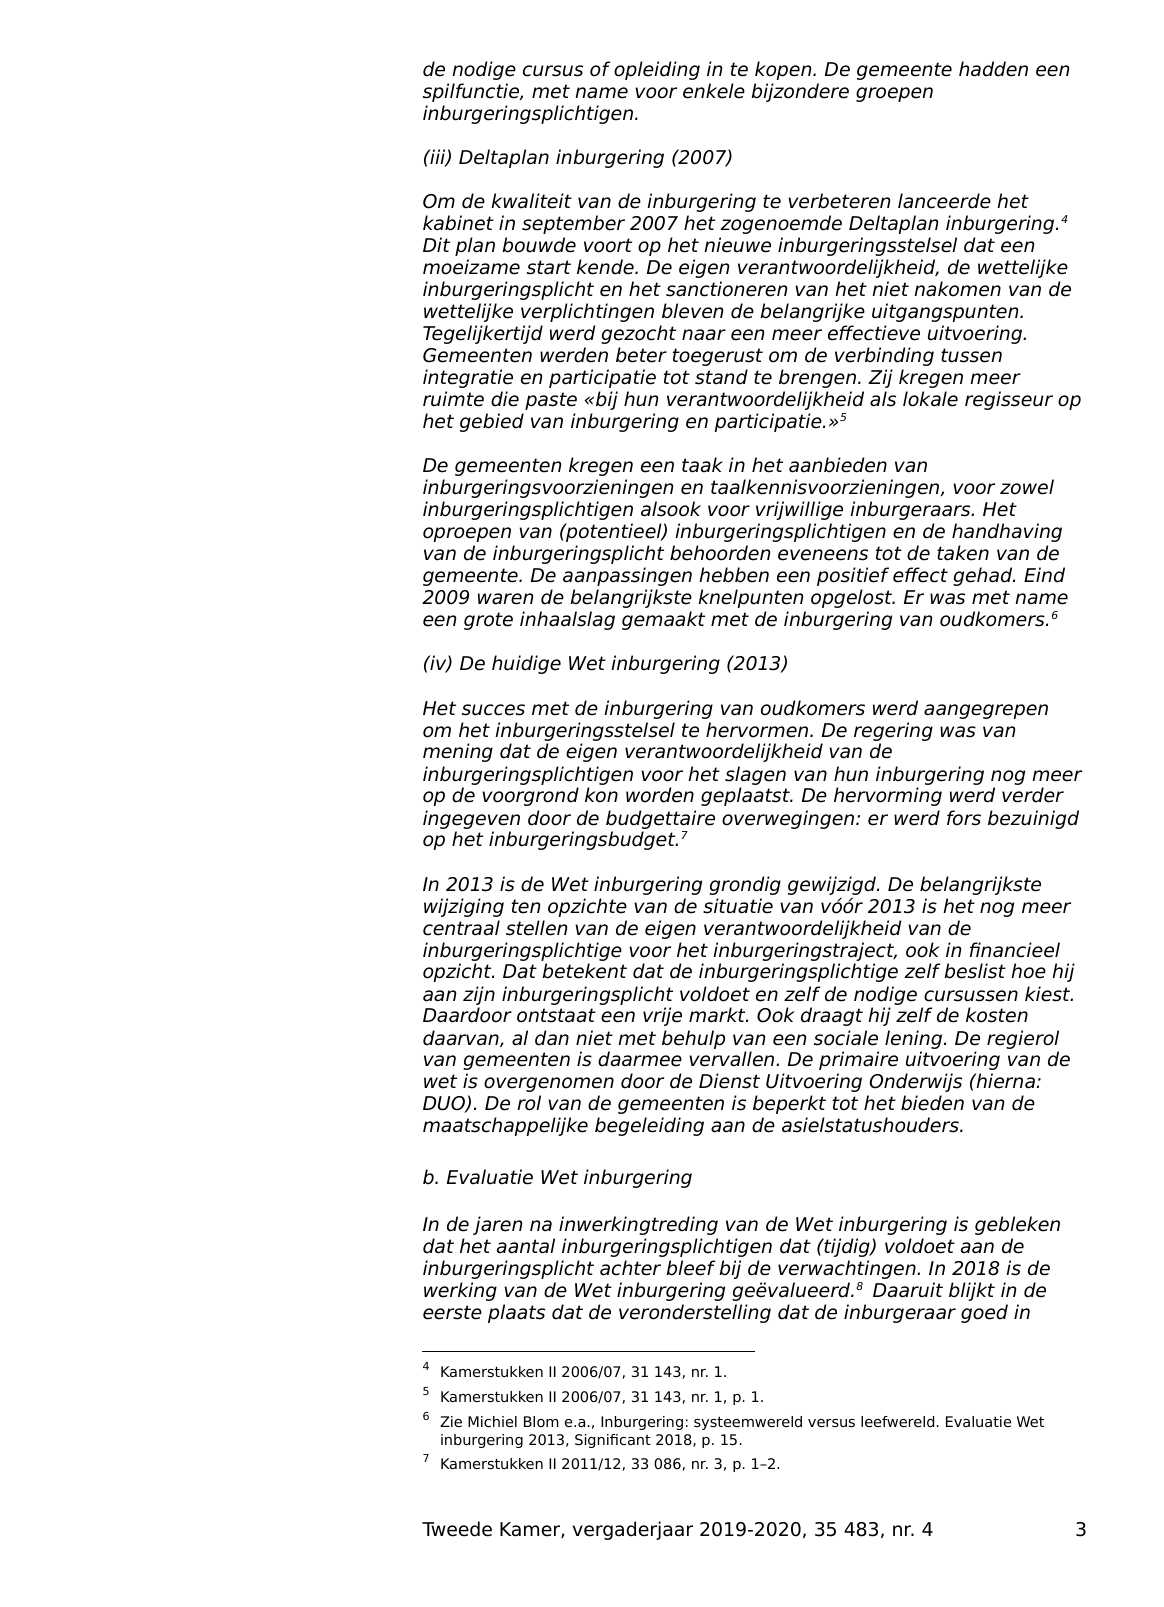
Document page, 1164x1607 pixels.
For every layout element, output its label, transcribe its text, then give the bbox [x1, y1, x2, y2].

text de nodige cursus of opleiding in te kopen. De gemeente hadden een spilfunctie, met name voor enkele bijzondere groepen inburgeringsplichtigen. [422, 59, 1087, 125]
text Kamerstukken II 2011/12, 33 086, nr. 3, p. 1–2. [422, 1452, 1087, 1474]
subtitle b. Evaluatie Wet inburgering [422, 1167, 1087, 1189]
text De gemeenten kregen een taak in het aanbieden van inburgeringsvoorzieningen en taalkennisvoorzieningen, voor zowel inburgeringsplichtigen alsook voor vrijwillige inburgeraars. Het oproepen van (potentieel) inburgeringsplichtigen en de handhaving van de inburgeringsplicht behoorden eveneens tot de taken van de gemeente. De aanpassingen hebben een positief effect gehad. Eind 2009 waren de belangrijkste knelpunten opgelost. Er was met name een grote inhaalslag gemaakt met de inburgering van oudkomers. [422, 455, 1087, 631]
text Kamerstukken II 2006/07, 31 143, nr. 1, p. 1. [422, 1385, 1087, 1407]
subtitle (iii) Deltaplan inburgering (2007) [422, 147, 1087, 169]
text Zie Michiel Blom e.a., Inburgering: systeemwereld versus leefwereld. Evaluatie Wet inburgering 2013, Significant 2018, p. 15. [422, 1410, 1087, 1449]
text Het succes met de inburgering van oudkomers werd aangegrepen om het inburgeringsstelsel te hervormen. De regering was van mening dat de eigen verantwoordelijkheid van de inburgeringsplichtigen voor het slagen van hun inburgering nog meer op de voorgrond kon worden geplaatst. De hervorming werd verder ingegeven door de budgettaire overwegingen: er werd fors bezuinigd op het inburgeringsbudget. [422, 697, 1087, 851]
text Kamerstukken II 2006/07, 31 143, nr. 1. [422, 1360, 1087, 1382]
text Om de kwaliteit van de inburgering te verbeteren lanceerde het kabinet in september 2007 het zogenoemde Deltaplan inburgering. Dit plan bouwde voort op het nieuwe inburgeringsstelsel dat een moeizame start kende. De eigen verantwoordelijkheid, de wettelijke inburgeringsplicht en het sanctioneren van het niet nakomen van de wettelijke verplichtingen bleven de belangrijke uitgangspunten. Tegelijkertijd werd gezocht naar een meer effectieve uitvoering. Gemeenten werden beter toegerust om de verbinding tussen integratie en participatie tot stand te brengen. Zij kregen meer ruimte die paste «bij hun verantwoordelijkheid als lokale regisseur op het gebied van inburgering en participatie.» [422, 191, 1087, 433]
text In de jaren na inwerkingtreding van de Wet inburgering is gebleken dat het aantal inburgeringsplichtigen dat (tijdig) voldoet aan de inburgeringsplicht achter bleef bij de verwachtingen. In 2018 is de werking van de Wet inburgering geëvalueerd. Daaruit blijkt in de eerste plaats dat de veronderstelling dat de inburgeraar goed in [422, 1214, 1087, 1324]
text In 2013 is de Wet inburgering grondig gewijzigd. De belangrijkste wijziging ten opzichte van de situatie van vóór 2013 is het nog meer centraal stellen van de eigen verantwoordelijkheid van de inburgeringsplichtige voor het inburgeringstraject, ook in financieel opzicht. Dat betekent dat de inburgeringsplichtige zelf beslist hoe hij aan zijn inburgeringsplicht voldoet en zelf de nodige cursussen kiest. Daardoor ontstaat een vrije markt. Ook draagt hij zelf de kosten daarvan, al dan niet met behulp van een sociale lening. De regierol van gemeenten is daarmee vervallen. De primaire uitvoering van de wet is overgenomen door de Dienst Uitvoering Onderwijs (hierna: DUO). De rol van de gemeenten is beperkt tot het bieden van de maatschappelijke begeleiding aan de asielstatushouders. [422, 873, 1087, 1137]
subtitle (iv) De huidige Wet inburgering (2013) [422, 653, 1087, 675]
